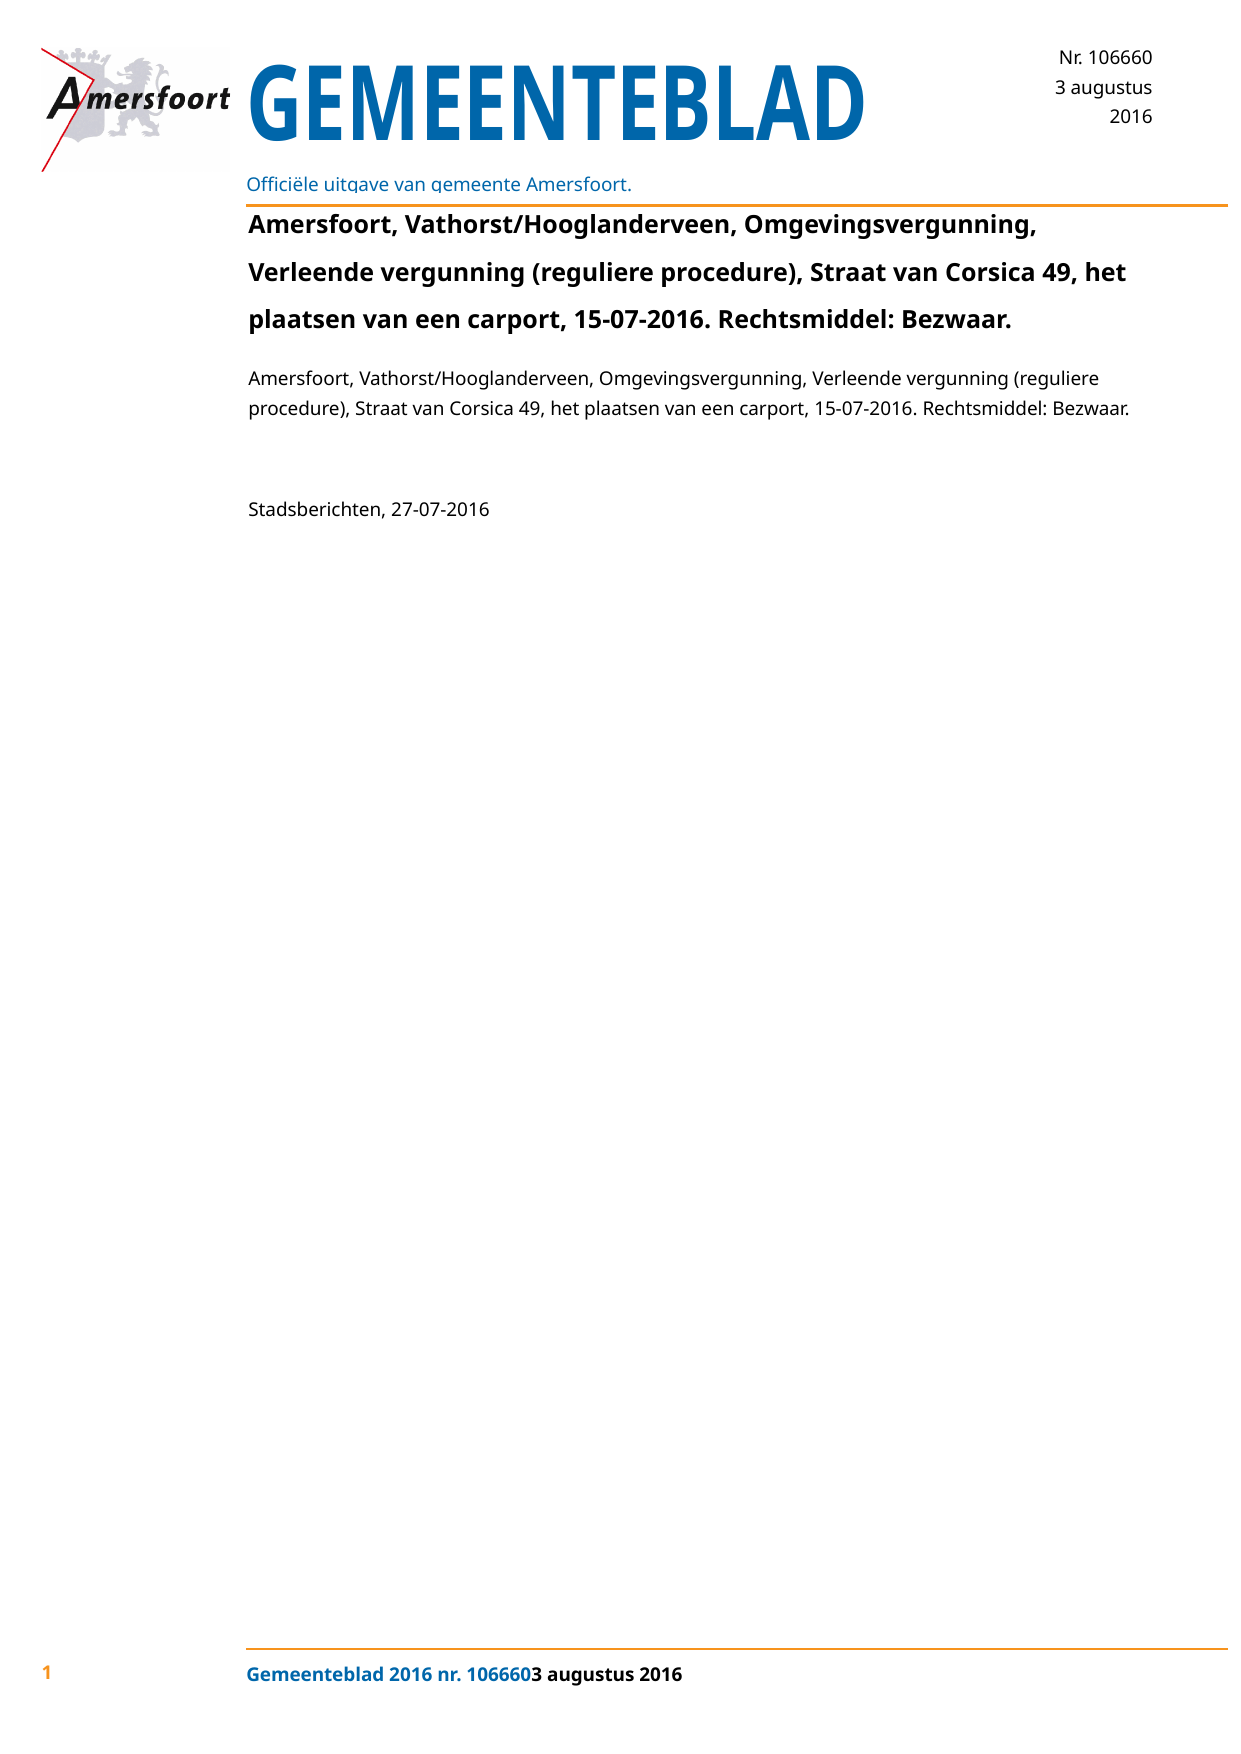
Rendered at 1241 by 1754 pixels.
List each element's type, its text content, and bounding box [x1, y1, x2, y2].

text Stadsberichten, 27-07-2016 [248, 496, 1152, 522]
picture [41, 47, 231, 172]
text Amersfoort, Vathorst/Hooglanderveen, Omgevingsvergunning, Verleende vergunning (reguliere procedure), Straat van Corsica 49, het plaatsen van een carport, 15-07-2016. Rechtsmiddel: Bezwaar. [248, 207, 1152, 336]
text Amersfoort, Vathorst/Hooglanderveen, Omgevingsvergunning, Verleende vergunning (reguliere procedure), Straat van Corsica 49, het plaatsen van een carport, 15-07-2016. Rechtsmiddel: Bezwaar. [248, 366, 1152, 421]
